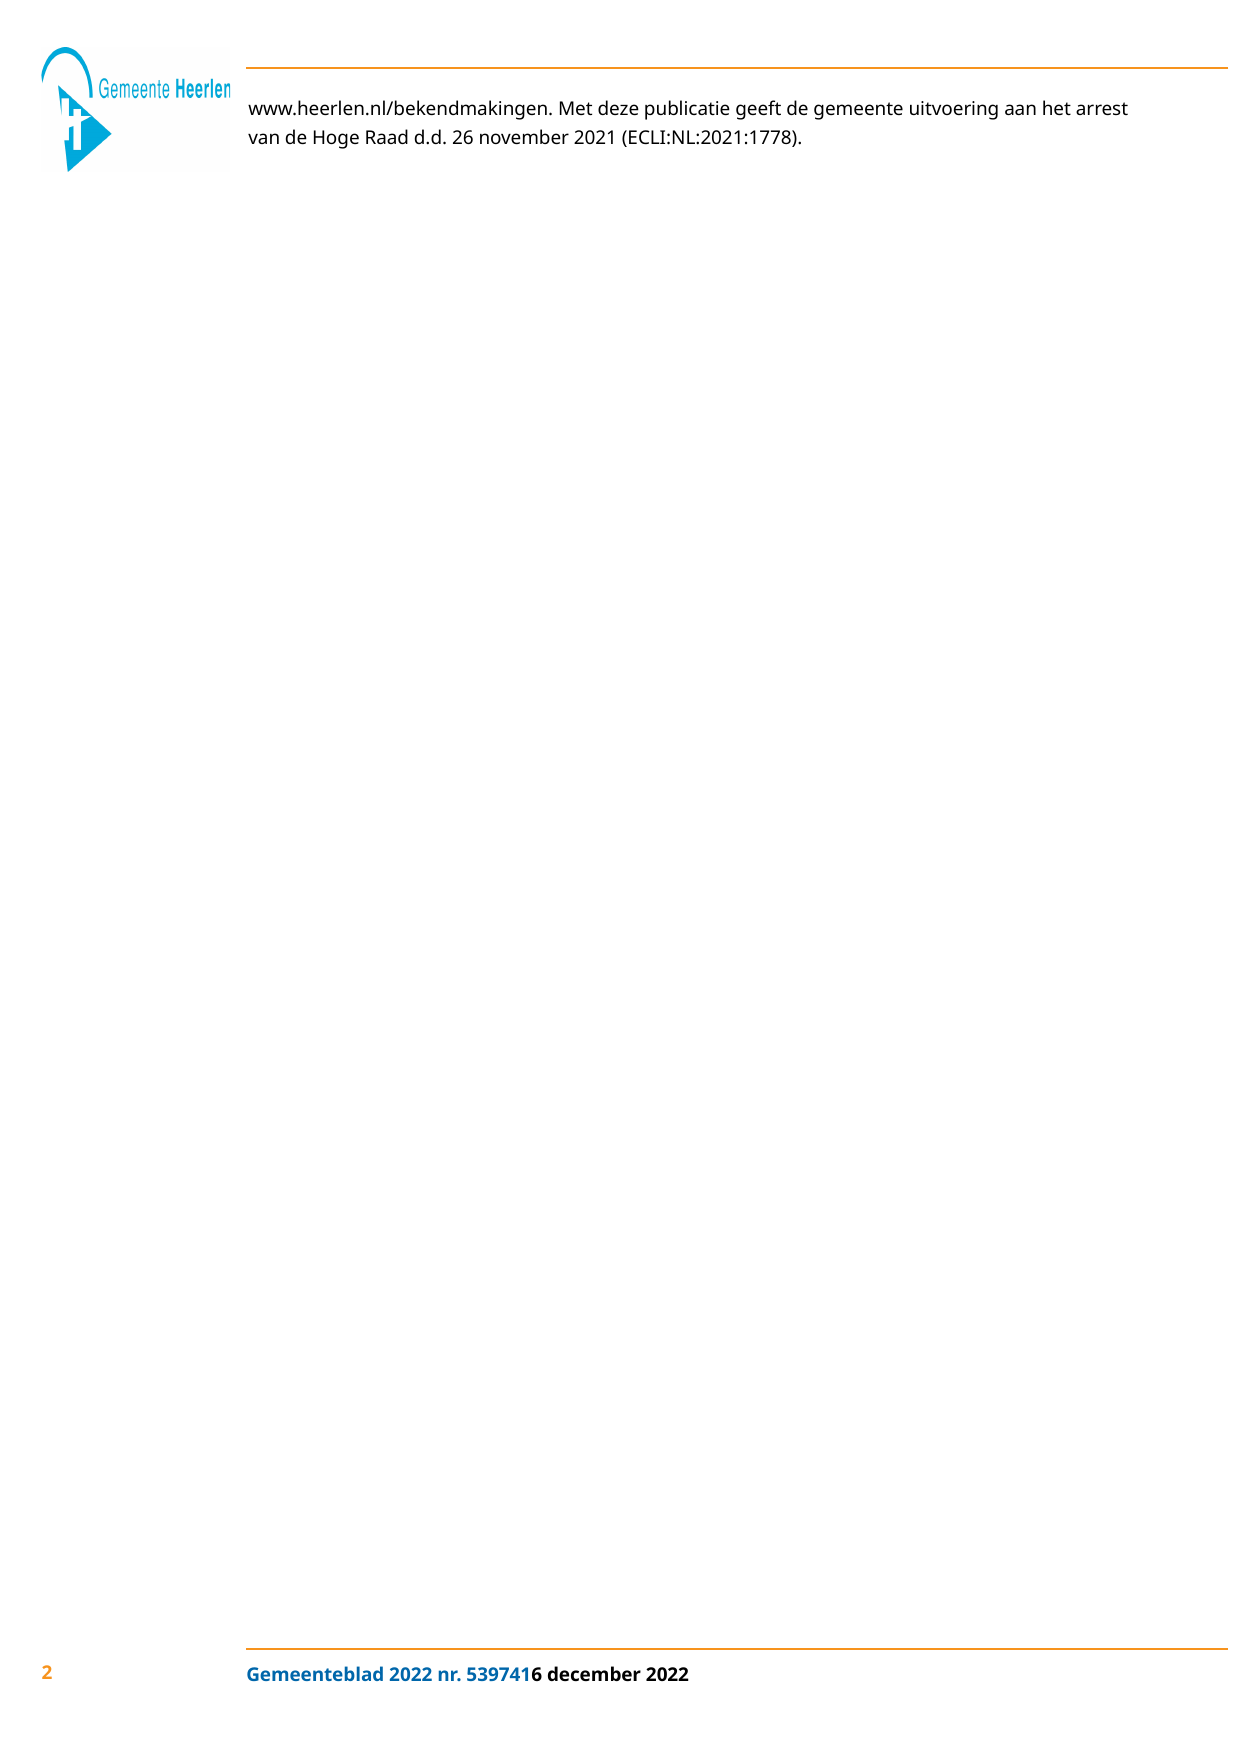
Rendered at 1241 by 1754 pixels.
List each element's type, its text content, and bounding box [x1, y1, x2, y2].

picture [41, 47, 59, 70]
text www.heerlen.nl/bekendmakingen. Met deze publicatie geeft de gemeente uitvoering aan het arrest van de Hoge Raad d.d. 26 november 2021 (ECLI:NL:2021:1778). [248, 95, 1152, 150]
picture [41, 47, 231, 172]
